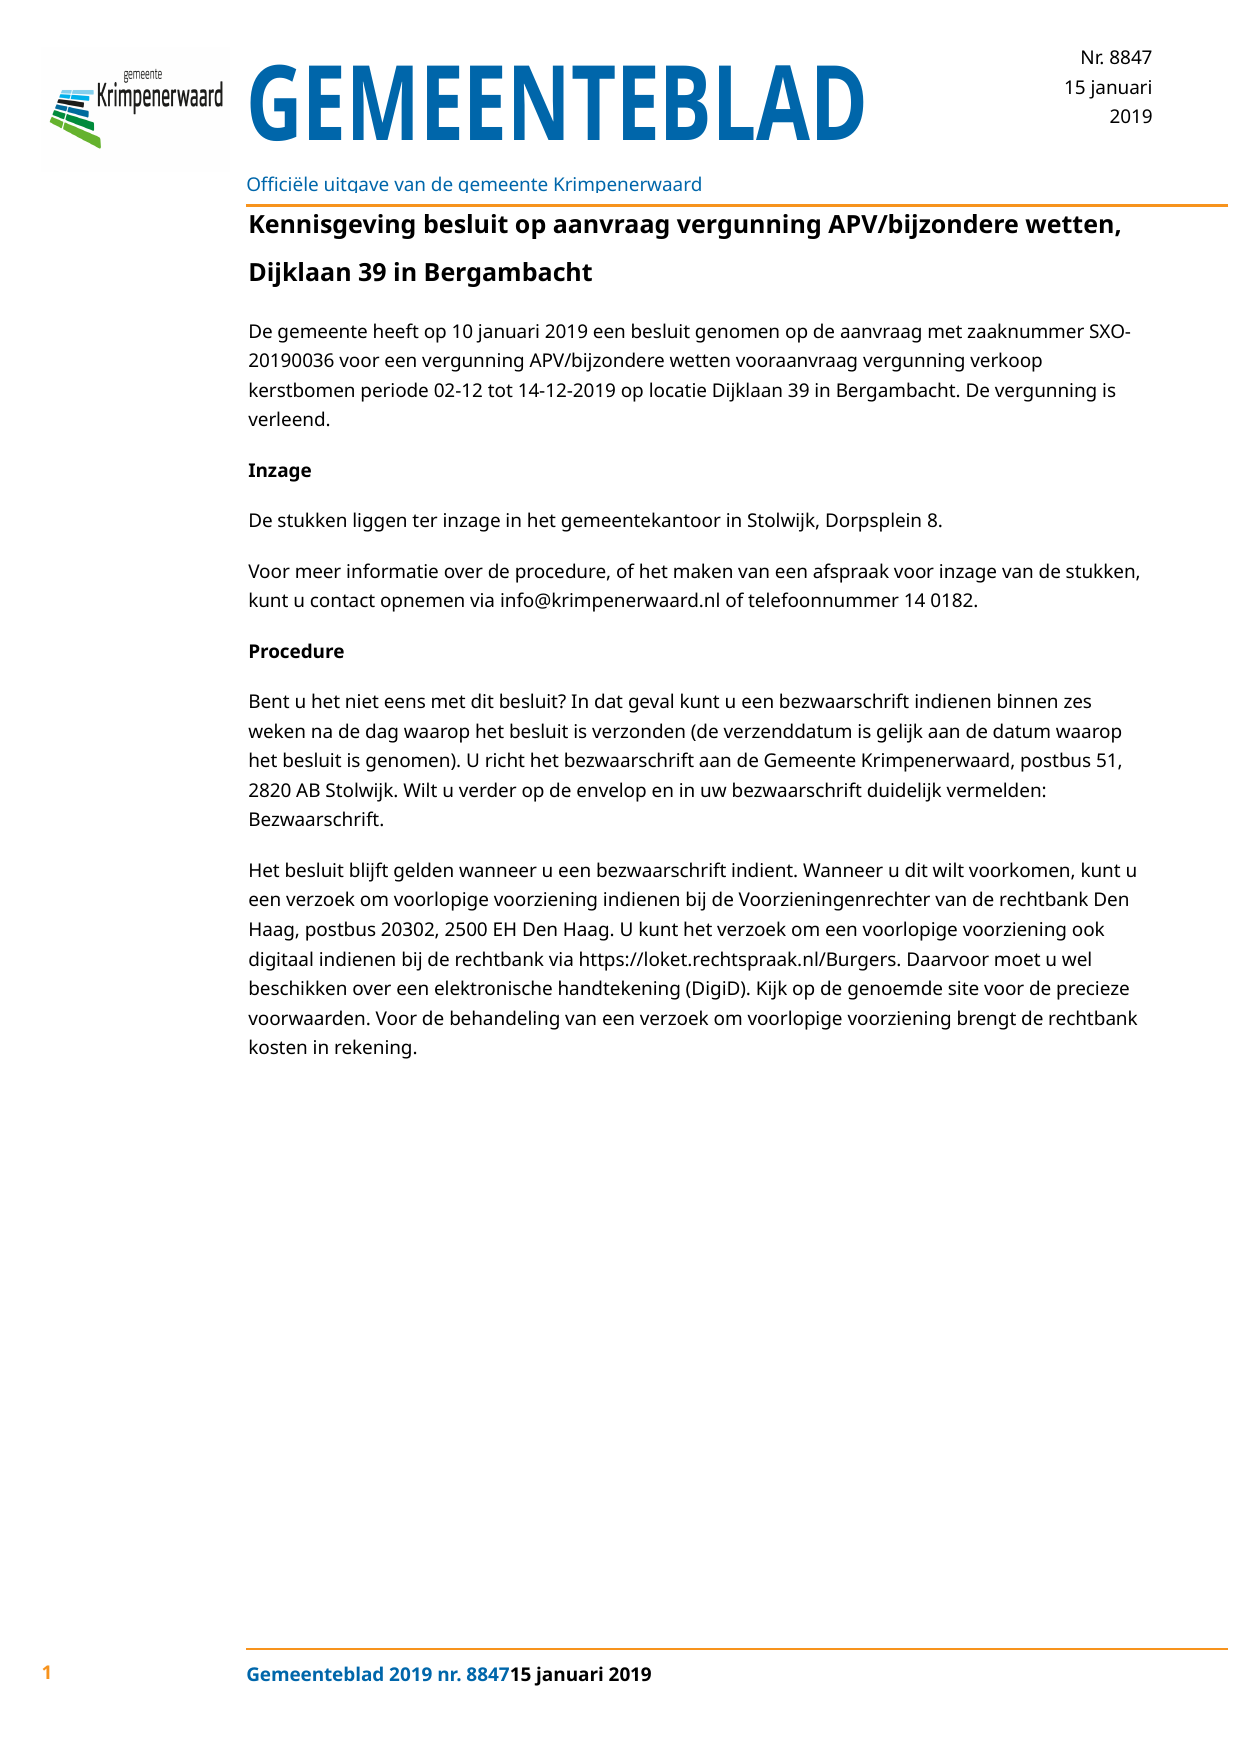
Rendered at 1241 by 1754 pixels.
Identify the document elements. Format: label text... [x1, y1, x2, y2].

picture [41, 47, 231, 172]
text Procedure [248, 638, 1152, 664]
text De gemeente heeft op 10 januari 2019 een besluit genomen op de aanvraag met zaaknummer SXO-20190036 voor een vergunning APV/bijzondere wetten vooraanvraag vergunning verkoop kerstbomen periode 02-12 tot 14-12-2019 op locatie Dijklaan 39 in Bergambacht. De vergunning is verleend. [248, 318, 1152, 432]
text Het besluit blijft gelden wanneer u een bezwaarschrift indient. Wanneer u dit wilt voorkomen, kunt u een verzoek om voorlopige voorziening indienen bij de Voorzieningenrechter van de rechtbank Den Haag, postbus 20302, 2500 EH Den Haag. U kunt het verzoek om een voorlopige voorziening ook digitaal indienen bij de rechtbank via https://loket.rechtspraak.nl/Burgers. Daarvoor moet u wel beschikken over een elektronische handtekening (DigiD). Kijk op de genoemde site voor de precieze voorwaarden. Voor de behandeling van een verzoek om voorlopige voorziening brengt de rechtbank kosten in rekening. [248, 857, 1152, 1060]
text Inzage [248, 457, 1152, 483]
text De stukken liggen ter inzage in het gemeentekantoor in Stolwijk, Dorpsplein 8. [248, 507, 1152, 533]
text Bent u het niet eens met dit besluit? In dat geval kunt u een bezwaarschrift indienen binnen zes weken na de dag waarop het besluit is verzonden (de verzenddatum is gelijk aan de datum waarop het besluit is genomen). U richt het bezwaarschrift aan de Gemeente Krimpenerwaard, postbus 51, 2820 AB Stolwijk. Wilt u verder op de envelop en in uw bezwaarschrift duidelijk vermelden: Bezwaarschrift. [248, 688, 1152, 832]
text Kennisgeving besluit op aanvraag vergunning APV/bijzondere wetten, Dijklaan 39 in Bergambacht [248, 207, 1152, 288]
text Voor meer informatie over de procedure, of het maken van een afspraak voor inzage van de stukken, kunt u contact opnemen via info@krimpenerwaard.nl of telefoonnummer 14 0182. [248, 558, 1152, 613]
